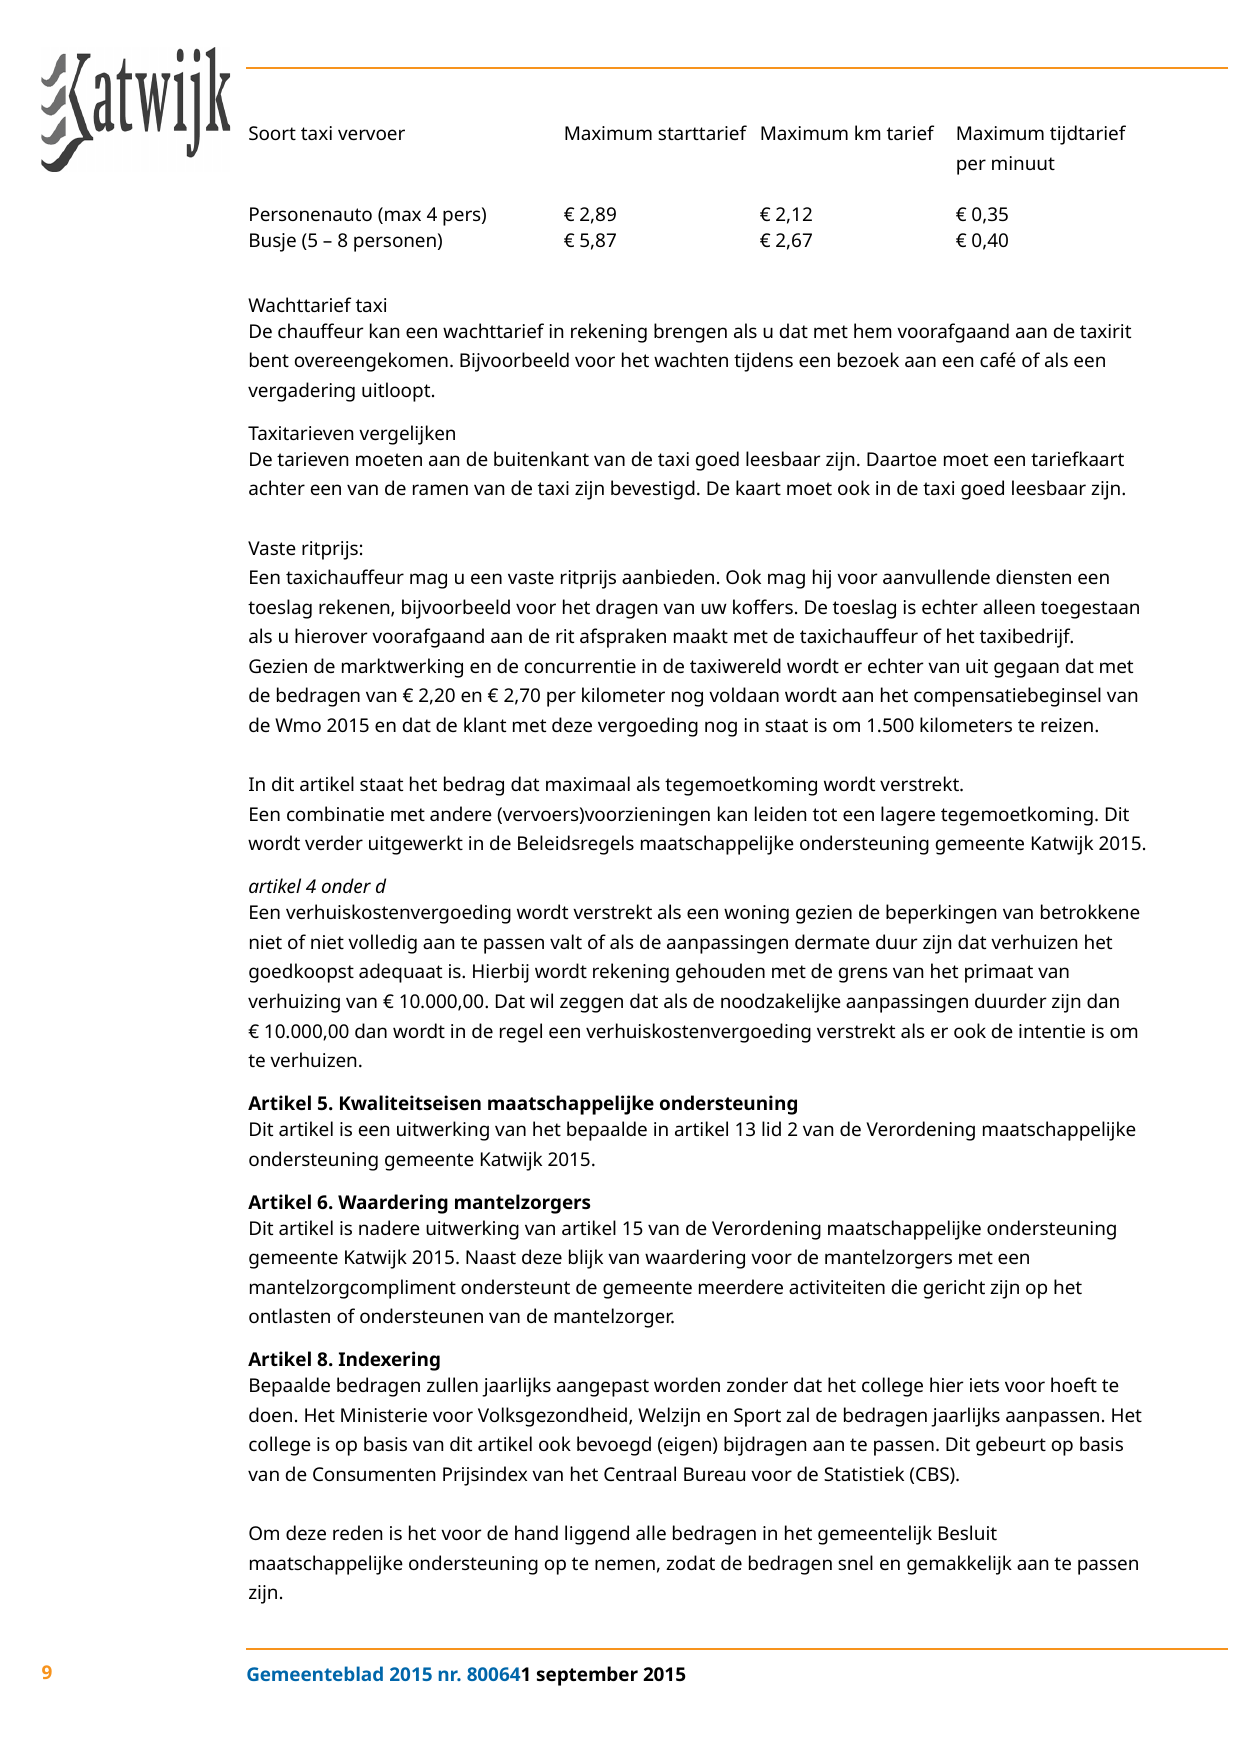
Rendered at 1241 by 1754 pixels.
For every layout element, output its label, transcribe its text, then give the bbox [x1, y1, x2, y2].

text Gezien de marktwerking en de concurrentie in de taxiwereld wordt er echter van uit gegaan dat met de bedragen van € 2,20 en € 2,70 per kilometer nog voldaan wordt aan het compensatiebeginsel van de Wmo 2015 en dat de klant met deze vergoeding nog in staat is om 1.500 kilometers te reizen. [248, 653, 1152, 738]
table_cell € 2,12 [760, 202, 956, 227]
table_cell [956, 176, 1152, 202]
picture [41, 47, 231, 172]
text De tarieven moeten aan de buitenkant van de taxi goed leesbaar zijn. Daartoe moet een tariefkaart achter een van de ramen van de taxi zijn bevestigd. De kaart moet ook in de taxi goed leesbaar zijn. [248, 446, 1152, 501]
table_header Maximum km tarief [760, 121, 956, 176]
text Bepaalde bedragen zullen jaarlijks aangepast worden zonder dat het college hier iets voor hoeft te doen. Het Ministerie voor Volksgezondheid, Welzijn en Sport zal de bedragen jaarlijks aanpassen. Het college is op basis van dit artikel ook bevoegd (eigen) bijdragen aan te passen. Dit gebeurt op basis van de Consumenten Prijsindex van het Centraal Bureau voor de Statistiek (CBS). [248, 1372, 1152, 1487]
table_cell € 0,40 [956, 227, 1152, 253]
text Een combinatie met andere (vervoers)voorzieningen kan leiden tot een lagere tegemoetkoming. Dit wordt verder uitgewerkt in de Beleidsregels maatschappelijke ondersteuning gemeente Katwijk 2015. [248, 801, 1152, 856]
table_cell € 5,87 [564, 227, 759, 253]
table_header Maximum tijdtarief per minuut [956, 121, 1152, 176]
text Taxitarieven vergelijken [248, 420, 1152, 446]
table_cell [564, 176, 759, 202]
text In dit artikel staat het bedrag dat maximaal als tegemoetkoming wordt verstrekt. [248, 771, 1152, 797]
text Dit artikel is een uitwerking van het bepaalde in artikel 13 lid 2 van de Verordening maatschappelijke ondersteuning gemeente Katwijk 2015. [248, 1116, 1152, 1172]
table_header Maximum starttarief [564, 121, 759, 176]
text Wachttarief taxi [248, 292, 1152, 318]
text Artikel 8. Indexering [248, 1347, 1152, 1372]
table_cell [760, 176, 956, 202]
table_cell € 2,67 [760, 227, 956, 253]
text Artikel 5. Kwaliteitseisen maatschappelijke ondersteuning [248, 1091, 1152, 1116]
table_cell € 0,35 [956, 202, 1152, 227]
text Een verhuiskostenvergoeding wordt verstrekt als een woning gezien de beperkingen van betrokkene niet of niet volledig aan te passen valt of als de aanpassingen dermate duur zijn dat verhuizen het goedkoopst adequaat is. Hierbij wordt rekening gehouden met de grens van het primaat van verhuizing van € 10.000,00. Dat wil zeggen dat als de noodzakelijke aanpassingen duurder zijn dan € 10.000,00 dan wordt in de regel een verhuiskostenvergoeding verstrekt als er ook de intentie is om te verhuizen. [248, 899, 1152, 1073]
text Vaste ritprijs: [248, 535, 1152, 561]
text Een taxichauffeur mag u een vaste ritprijs aanbieden. Ook mag hij voor aanvullende diensten een toeslag rekenen, bijvoorbeeld voor het dragen van uw koffers. De toeslag is echter alleen toegestaan als u hierover voorafgaand aan de rit afspraken maakt met de taxichauffeur of het taxibedrijf. [248, 564, 1152, 649]
table_cell Busje (5 – 8 personen) [248, 227, 563, 253]
table_cell [248, 176, 563, 202]
text Dit artikel is nadere uitwerking van artikel 15 van de Verordening maatschappelijke ondersteuning gemeente Katwijk 2015. Naast deze blijk van waardering voor de mantelzorgers met een mantelzorgcompliment ondersteunt de gemeente meerdere activiteiten die gericht zijn op het ontlasten of ondersteunen van de mantelzorger. [248, 1215, 1152, 1329]
text De chauffeur kan een wachttarief in rekening brengen als u dat met hem voorafgaand aan de taxirit bent overeengekomen. Bijvoorbeeld voor het wachten tijdens een bezoek aan een café of als een vergadering uitloopt. [248, 318, 1152, 403]
table_header Soort taxi vervoer [248, 121, 563, 176]
text Om deze reden is het voor de hand liggend alle bedragen in het gemeentelijk Besluit maatschappelijke ondersteuning op te nemen, zodat de bedragen snel en gemakkelijk aan te passen zijn. [248, 1520, 1152, 1605]
table_cell € 2,89 [564, 202, 759, 227]
text Artikel 6. Waardering mantelzorgers [248, 1189, 1152, 1215]
table_cell Personenauto (max 4 pers) [248, 202, 563, 227]
text artikel 4 onder d [248, 874, 1152, 899]
